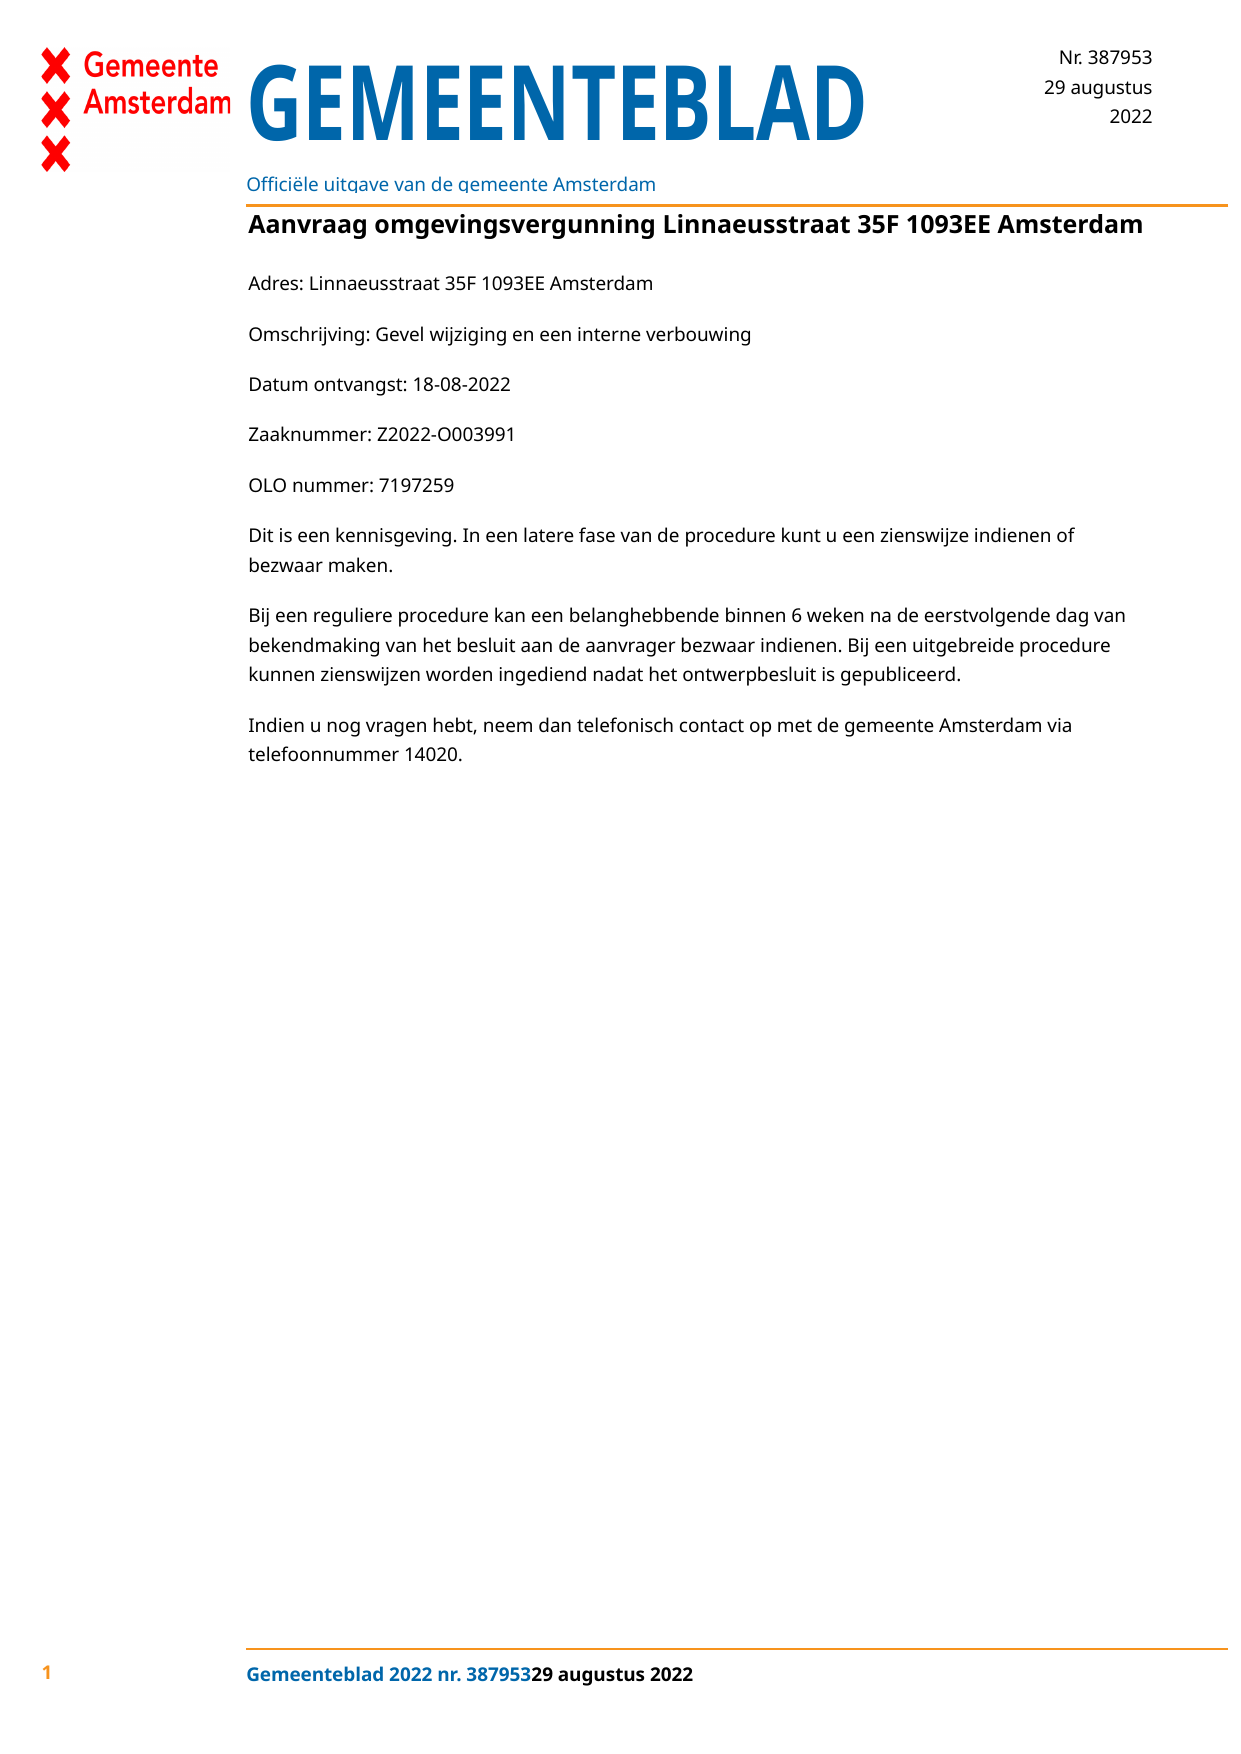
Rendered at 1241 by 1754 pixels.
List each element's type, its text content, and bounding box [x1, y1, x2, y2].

text Dit is een kennisgeving. In een latere fase van de procedure kunt u een zienswijze indienen of bezwaar maken. [248, 522, 1152, 578]
text Datum ontvangst: 18-08-2022 [248, 371, 1152, 397]
picture [41, 47, 231, 172]
text Adres: Linnaeusstraat 35F 1093EE Amsterdam [248, 270, 1152, 296]
text Bij een reguliere procedure kan een belanghebbende binnen 6 weken na de eerstvolgende dag van bekendmaking van het besluit aan de aanvrager bezwaar indienen. Bij een uitgebreide procedure kunnen zienswijzen worden ingediend nadat het ontwerpbesluit is gepubliceerd. [248, 602, 1152, 687]
text Indien u nog vragen hebt, neem dan telefonisch contact op met de gemeente Amsterdam via telefoonnummer 14020. [248, 712, 1152, 767]
text Omschrijving: Gevel wijziging en een interne verbouwing [248, 321, 1152, 346]
text Zaaknummer: Z2022-O003991 [248, 422, 1152, 447]
text OLO nummer: 7197259 [248, 472, 1152, 498]
text Aanvraag omgevingsvergunning Linnaeusstraat 35F 1093EE Amsterdam [248, 207, 1152, 241]
